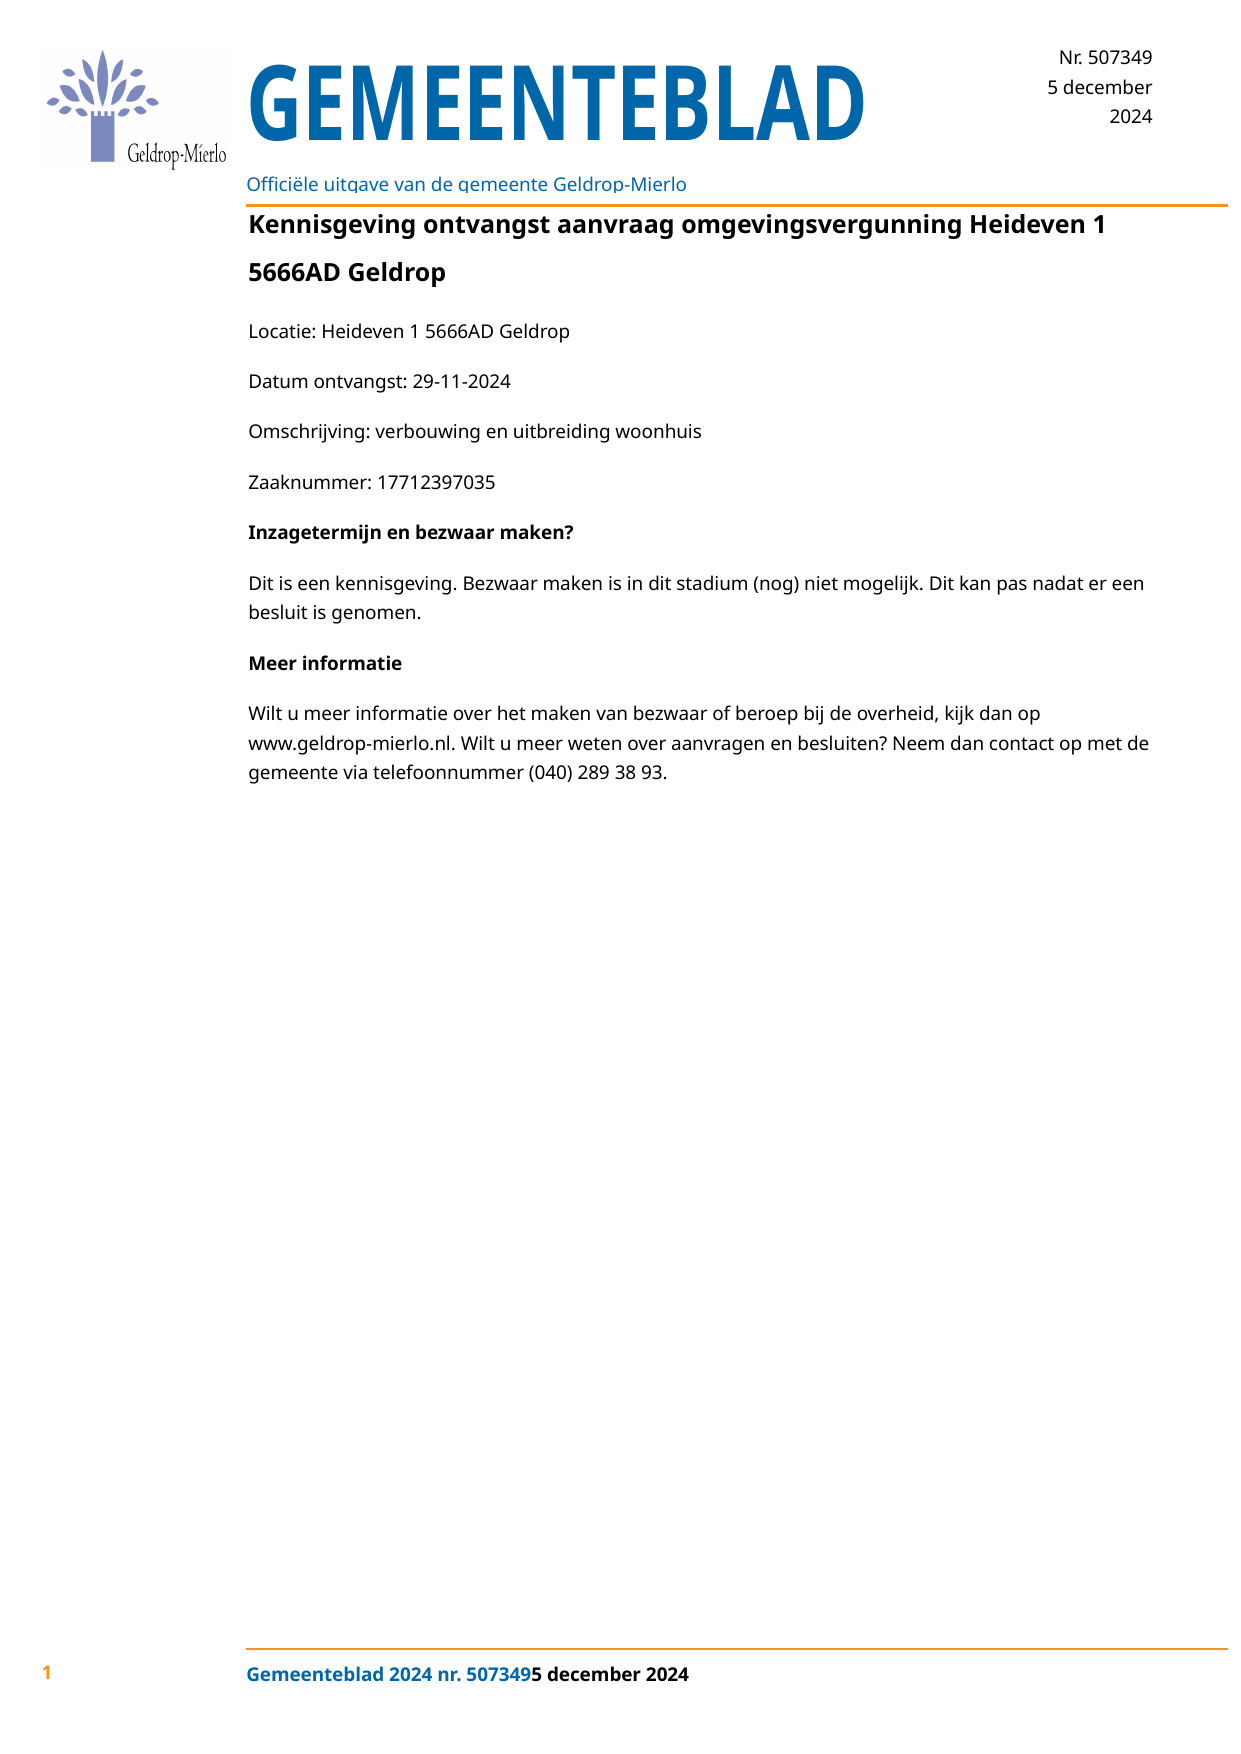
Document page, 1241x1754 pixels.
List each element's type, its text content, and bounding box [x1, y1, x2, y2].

text Datum ontvangst: 29-11-2024 [248, 368, 1152, 394]
text Dit is een kennisgeving. Bezwaar maken is in dit stadium (nog) niet mogelijk. Dit kan pas nadat er een besluit is genomen. [248, 570, 1152, 625]
text Omschrijving: verbouwing en uitbreiding woonhuis [248, 419, 1152, 444]
text Locatie: Heideven 1 5666AD Geldrop [248, 318, 1152, 344]
text Kennisgeving ontvangst aanvraag omgevingsvergunning Heideven 1 5666AD Geldrop [248, 207, 1152, 288]
text Inzagetermijn en bezwaar maken? [248, 519, 1152, 545]
text Zaaknummer: 17712397035 [248, 469, 1152, 495]
picture [41, 47, 231, 172]
text Meer informatie [248, 650, 1152, 676]
text Wilt u meer informatie over het maken van bezwaar of beroep bij de overheid, kijk dan op www.geldrop-mierlo.nl. Wilt u meer weten over aanvragen en besluiten? Neem dan contact op met de gemeente via telefoonnummer (040) 289 38 93. [248, 700, 1152, 785]
